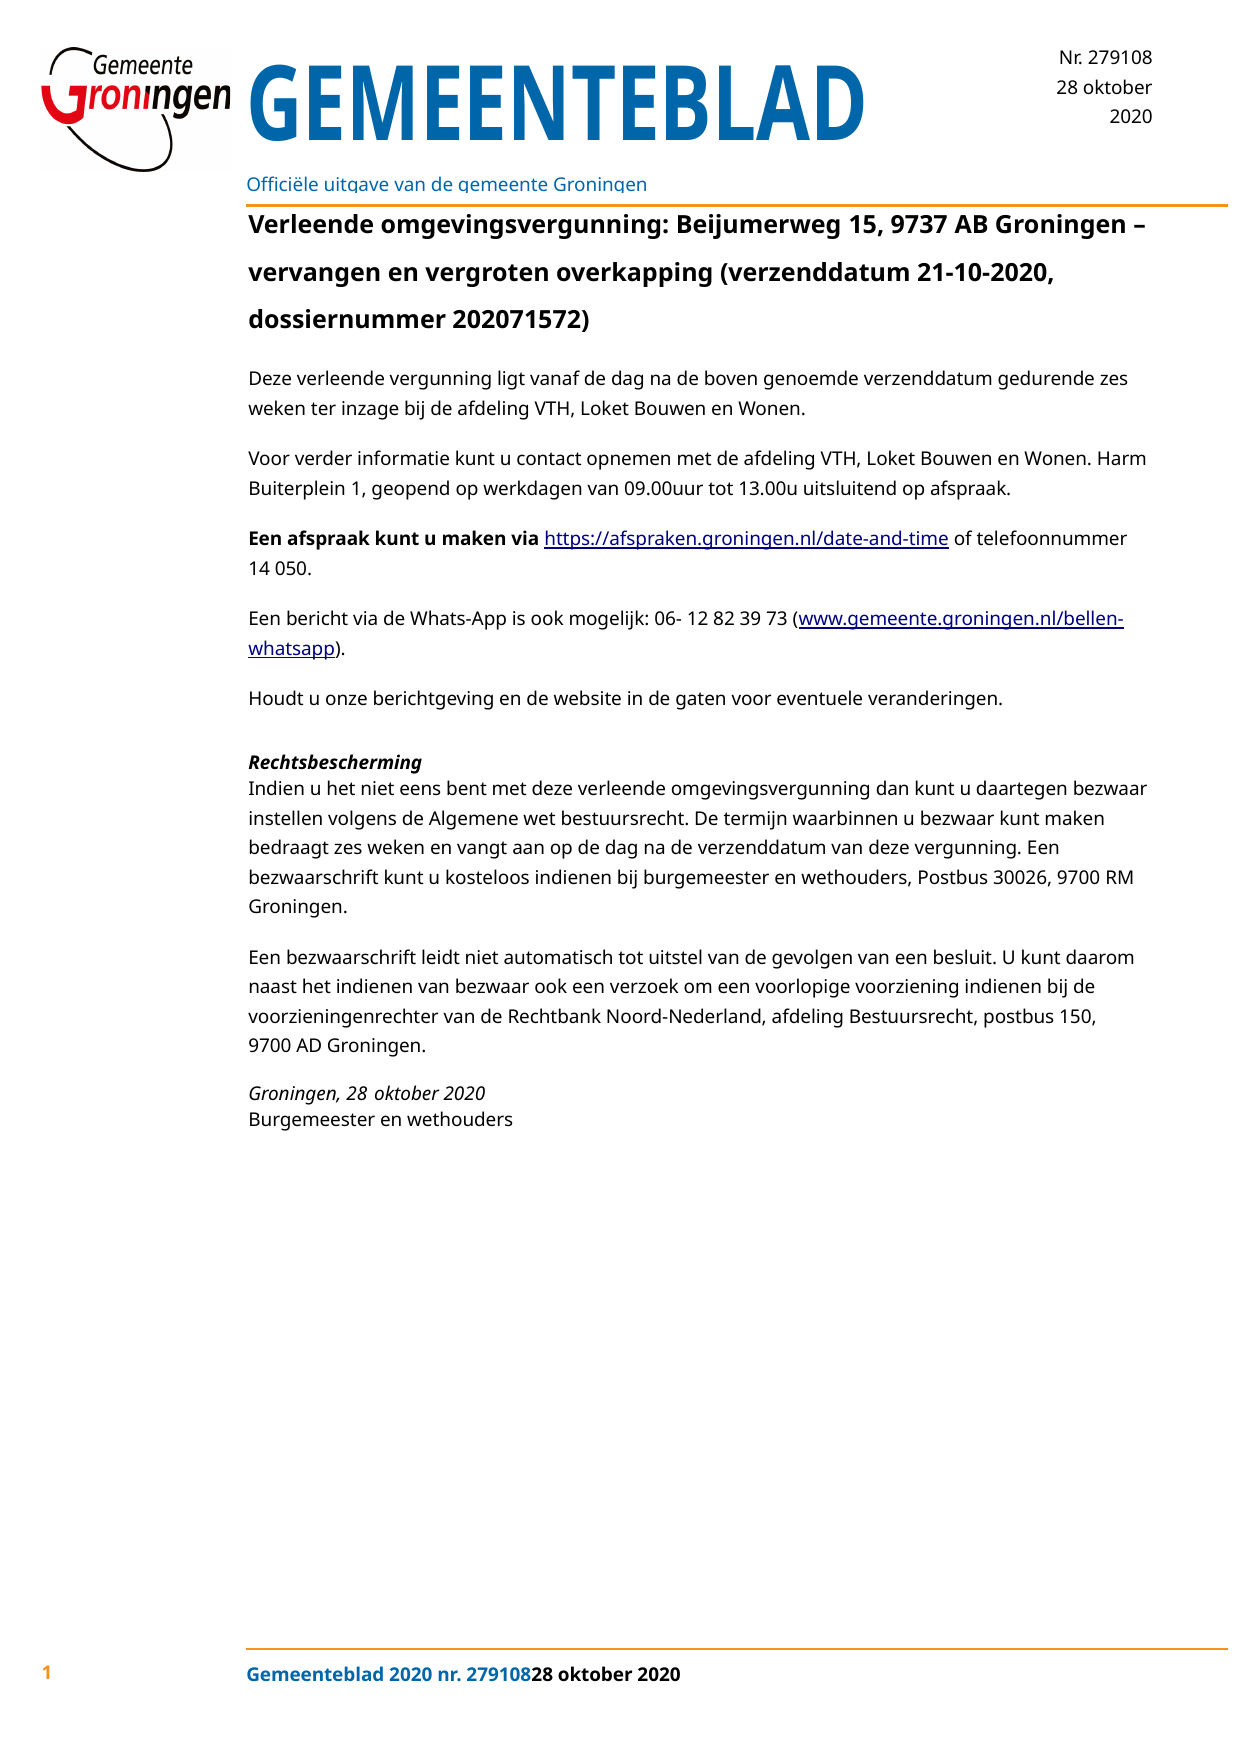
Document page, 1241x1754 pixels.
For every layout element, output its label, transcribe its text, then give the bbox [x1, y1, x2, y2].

text Burgemeester en wethouders [248, 1106, 1152, 1132]
text Een afspraak kunt u maken via https://afspraken.groningen.nl/date-and-time of telefoonnummer 14 050. [248, 526, 1152, 581]
text Een bericht via de Whats-App is ook mogelijk: 06- 12 82 39 73 (www.gemeente.groningen.nl/bellen-whatsapp). [248, 606, 1152, 661]
text Houdt u onze berichtgeving en de website in de gaten voor eventuele veranderingen. [248, 686, 1152, 711]
text Rechtsbescherming [248, 749, 1152, 775]
text Deze verleende vergunning ligt vanaf de dag na de boven genoemde verzenddatum gedurende zes weken ter inzage bij de afdeling VTH, Loket Bouwen en Wonen. [248, 366, 1152, 421]
text Verleende omgevingsvergunning: Beijumerweg 15, 9737 AB Groningen – vervangen en vergroten overkapping (verzenddatum 21-10-2020, dossiernummer 202071572) [248, 207, 1152, 336]
text Groningen, 28 oktober 2020 [248, 1081, 1152, 1106]
picture [41, 47, 231, 172]
text Voor verder informatie kunt u contact opnemen met de afdeling VTH, Loket Bouwen en Wonen. Harm Buiterplein 1, geopend op werkdagen van 09.00uur tot 13.00u uitsluitend op afspraak. [248, 446, 1152, 501]
text Indien u het niet eens bent met deze verleende omgevingsvergunning dan kunt u daartegen bezwaar instellen volgens de Algemene wet bestuursrecht. De termijn waarbinnen u bezwaar kunt maken bedraagt zes weken en vangt aan op de dag na de verzenddatum van deze vergunning. Een bezwaarschrift kunt u kosteloos indienen bij burgemeester en wethouders, Postbus 30026, 9700 RM Groningen. [248, 775, 1152, 919]
text Een bezwaarschrift leidt niet automatisch tot uitstel van de gevolgen van een besluit. U kunt daarom naast het indienen van bezwaar ook een verzoek om een voorlopige voorziening indienen bij de voorzieningenrechter van de Rechtbank Noord-Nederland, afdeling Bestuursrecht, postbus 150, 9700 AD Groningen. [248, 944, 1152, 1058]
